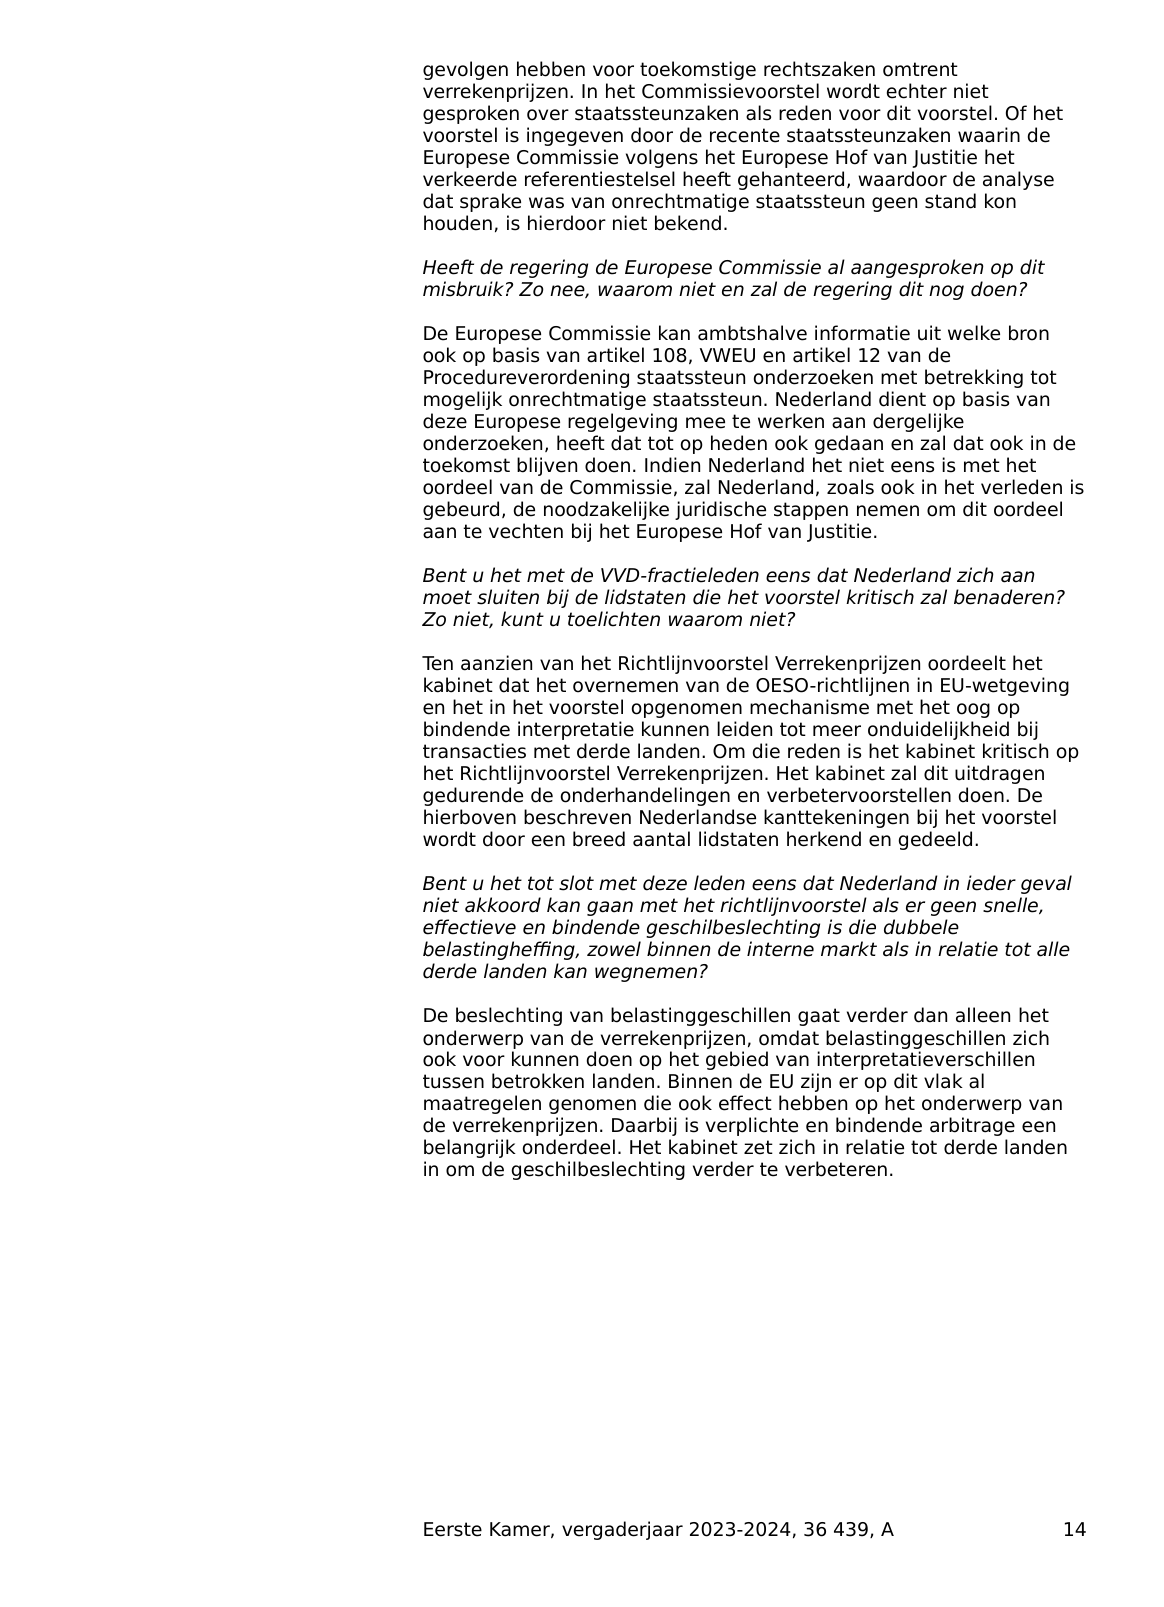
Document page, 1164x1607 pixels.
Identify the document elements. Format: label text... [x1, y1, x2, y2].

text Ten aanzien van het Richtlijnvoorstel Verrekenprijzen oordeelt het kabinet dat het overnemen van de OESO-richtlijnen in EU-wetgeving en het in het voorstel opgenomen mechanisme met het oog op bindende interpretatie kunnen leiden tot meer onduidelijkheid bij transacties met derde landen. Om die reden is het kabinet kritisch op het Richtlijnvoorstel Verrekenprijzen. Het kabinet zal dit uitdragen gedurende de onderhandelingen en verbetervoorstellen doen. De hierboven beschreven Nederlandse kanttekeningen bij het voorstel wordt door een breed aantal lidstaten herkend en gedeeld. [422, 653, 1087, 851]
text gevolgen hebben voor toekomstige rechtszaken omtrent verrekenprijzen. In het Commissievoorstel wordt echter niet gesproken over staatssteunzaken als reden voor dit voorstel. Of het voorstel is ingegeven door de recente staatssteunzaken waarin de Europese Commissie volgens het Europese Hof van Justitie het verkeerde referentiestelsel heeft gehanteerd, waardoor de analyse dat sprake was van onrechtmatige staatssteun geen stand kon houden, is hierdoor niet bekend. [422, 59, 1087, 235]
text Bent u het met de VVD-fractieleden eens dat Nederland zich aan moet sluiten bij de lidstaten die het voorstel kritisch zal benaderen? Zo niet, kunt u toelichten waarom niet? [422, 565, 1087, 631]
text De beslechting van belastinggeschillen gaat verder dan alleen het onderwerp van de verrekenprijzen, omdat belastinggeschillen zich ook voor kunnen doen op het gebied van interpretatieverschillen tussen betrokken landen. Binnen de EU zijn er op dit vlak al maatregelen genomen die ook effect hebben op het onderwerp van de verrekenprijzen. Daarbij is verplichte en bindende arbitrage een belangrijk onderdeel. Het kabinet zet zich in relatie tot derde landen in om de geschilbeslechting verder te verbeteren. [422, 1005, 1087, 1181]
text De Europese Commissie kan ambtshalve informatie uit welke bron ook op basis van artikel 108, VWEU en artikel 12 van de Procedureverordening staatssteun onderzoeken met betrekking tot mogelijk onrechtmatige staatssteun. Nederland dient op basis van deze Europese regelgeving mee te werken aan dergelijke onderzoeken, heeft dat tot op heden ook gedaan en zal dat ook in de toekomst blijven doen. Indien Nederland het niet eens is met het oordeel van de Commissie, zal Nederland, zoals ook in het verleden is gebeurd, de noodzakelijke juridische stappen nemen om dit oordeel aan te vechten bij het Europese Hof van Justitie. [422, 323, 1087, 543]
text Heeft de regering de Europese Commissie al aangesproken op dit misbruik? Zo nee, waarom niet en zal de regering dit nog doen? [422, 257, 1087, 301]
text Bent u het tot slot met deze leden eens dat Nederland in ieder geval niet akkoord kan gaan met het richtlijnvoorstel als er geen snelle, effectieve en bindende geschilbeslechting is die dubbele belastingheffing, zowel binnen de interne markt als in relatie tot alle derde landen kan wegnemen? [422, 873, 1087, 983]
